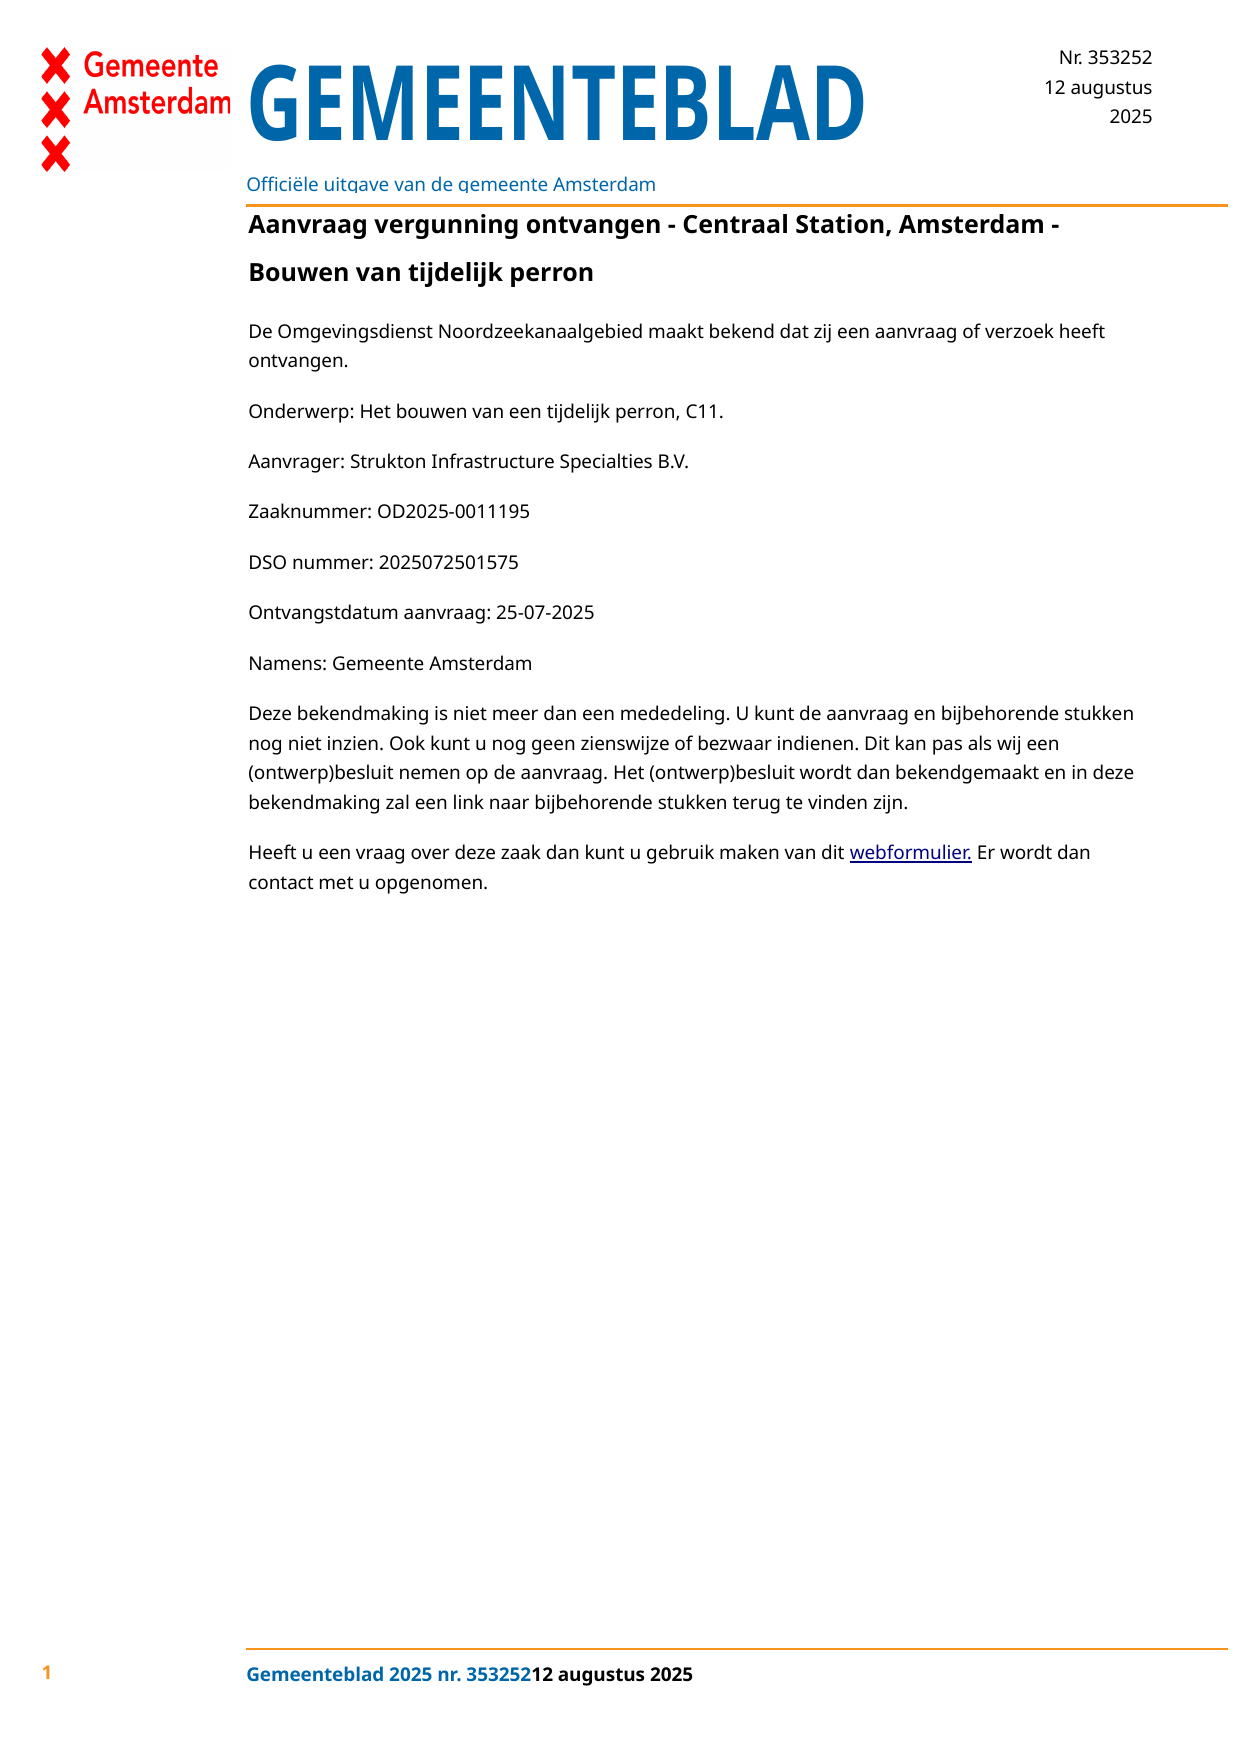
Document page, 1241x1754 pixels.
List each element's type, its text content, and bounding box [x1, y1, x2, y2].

text Deze bekendmaking is niet meer dan een mededeling. U kunt de aanvraag en bijbehorende stukken nog niet inzien. Ook kunt u nog geen zienswijze of bezwaar indienen. Dit kan pas als wij een (ontwerp)besluit nemen op de aanvraag. Het (ontwerp)besluit wordt dan bekendgemaakt en in deze bekendmaking zal een link naar bijbehorende stukken terug te vinden zijn. [248, 700, 1152, 815]
text Namens: Gemeente Amsterdam [248, 650, 1152, 676]
text De Omgevingsdienst Noordzeekanaalgebied maakt bekend dat zij een aanvraag of verzoek heeft ontvangen. [248, 318, 1152, 373]
text Aanvraag vergunning ontvangen - Centraal Station, Amsterdam - Bouwen van tijdelijk perron [248, 207, 1152, 288]
text Heeft u een vraag over deze zaak dan kunt u gebruik maken van dit webformulier. Er wordt dan contact met u opgenomen. [248, 839, 1152, 895]
text Zaaknummer: OD2025-0011195 [248, 499, 1152, 524]
text Aanvrager: Strukton Infrastructure Specialties B.V. [248, 448, 1152, 474]
text DSO nummer: 2025072501575 [248, 549, 1152, 575]
text Ontvangstdatum aanvraag: 25-07-2025 [248, 599, 1152, 625]
picture [41, 47, 231, 172]
text Onderwerp: Het bouwen van een tijdelijk perron, C11. [248, 398, 1152, 424]
